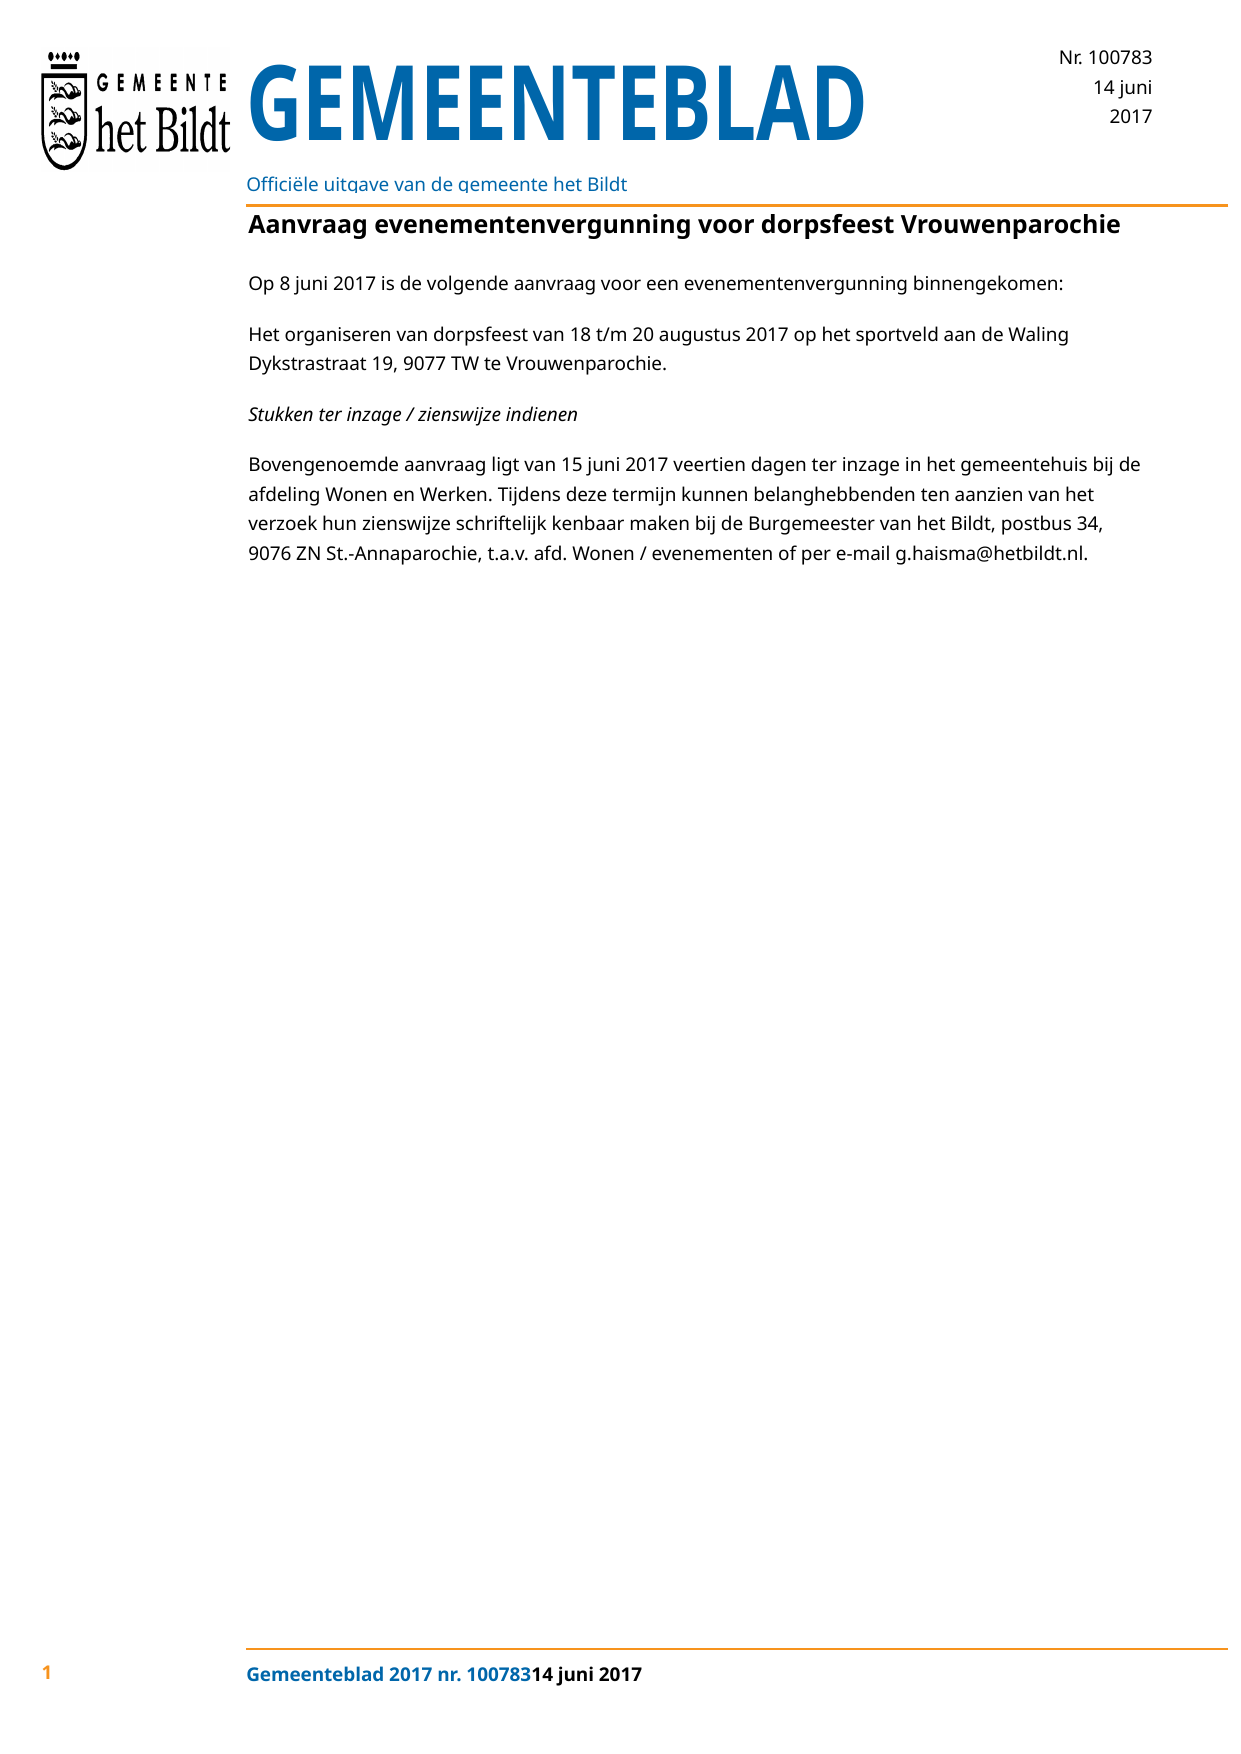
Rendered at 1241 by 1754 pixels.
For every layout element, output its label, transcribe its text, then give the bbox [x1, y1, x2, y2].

picture [41, 47, 231, 172]
text Stukken ter inzage / zienswijze indienen [248, 401, 1152, 426]
text Aanvraag evenementenvergunning voor dorpsfeest Vrouwenparochie [248, 207, 1152, 241]
text Bovengenoemde aanvraag ligt van 15 juni 2017 veertien dagen ter inzage in het gemeentehuis bij de afdeling Wonen en Werken. Tijdens deze termijn kunnen belanghebbenden ten aanzien van het verzoek hun zienswijze schriftelijk kenbaar maken bij de Burgemeester van het Bildt, postbus 34, 9076 ZN St.-Annaparochie, t.a.v. afd. Wonen / evenementen of per e-mail g.haisma@hetbildt.nl. [248, 451, 1152, 566]
text Op 8 juni 2017 is de volgende aanvraag voor een evenementenvergunning binnengekomen: [248, 270, 1152, 296]
text Het organiseren van dorpsfeest van 18 t/m 20 augustus 2017 op het sportveld aan de Waling Dykstrastraat 19, 9077 TW te Vrouwenparochie. [248, 321, 1152, 376]
